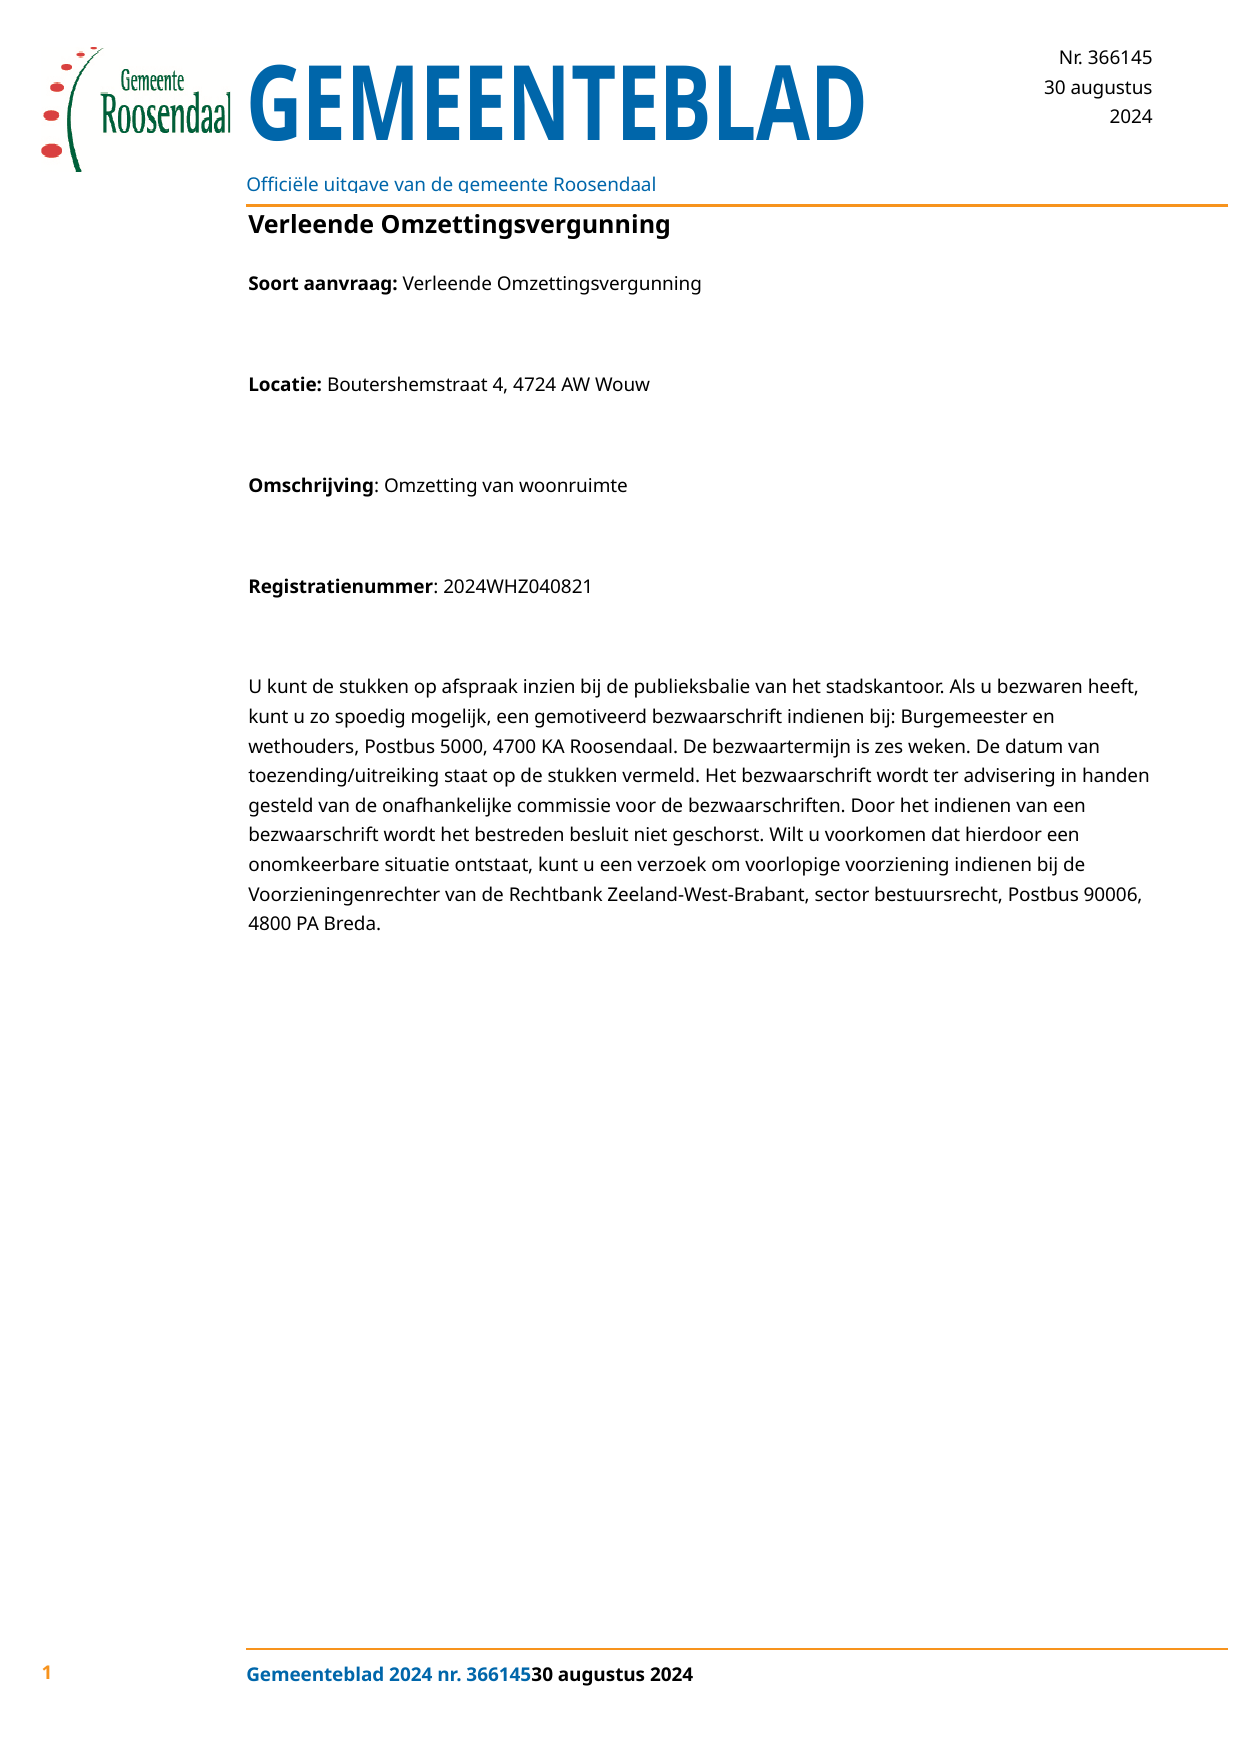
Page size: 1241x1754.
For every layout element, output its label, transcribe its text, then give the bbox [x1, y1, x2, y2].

text Locatie: Boutershemstraat 4, 4724 AW Wouw [248, 371, 1152, 397]
text Soort aanvraag: Verleende Omzettingsvergunning [248, 270, 1152, 296]
text U kunt de stukken op afspraak inzien bij de publieksbalie van het stadskantoor. Als u bezwaren heeft, kunt u zo spoedig mogelijk, een gemotiveerd bezwaarschrift indienen bij: Burgemeester en wethouders, Postbus 5000, 4700 KA Roosendaal. De bezwaartermijn is zes weken. De datum van toezending/uitreiking staat op de stukken vermeld. Het bezwaarschrift wordt ter advisering in handen gesteld van de onafhankelijke commissie voor de bezwaarschriften. Door het indienen van een bezwaarschrift wordt het bestreden besluit niet geschorst. Wilt u voorkomen dat hierdoor een onomkeerbare situatie ontstaat, kunt u een verzoek om voorlopige voorziening indienen bij de Voorzieningenrechter van de Rechtbank Zeeland-West-Brabant, sector bestuursrecht, Postbus 90006, 4800 PA Breda. [248, 674, 1152, 936]
text Registratienummer: 2024WHZ040821 [248, 573, 1152, 598]
text Omschrijving: Omzetting van woonruimte [248, 472, 1152, 498]
picture [41, 47, 231, 172]
text Verleende Omzettingsvergunning [248, 207, 1152, 241]
